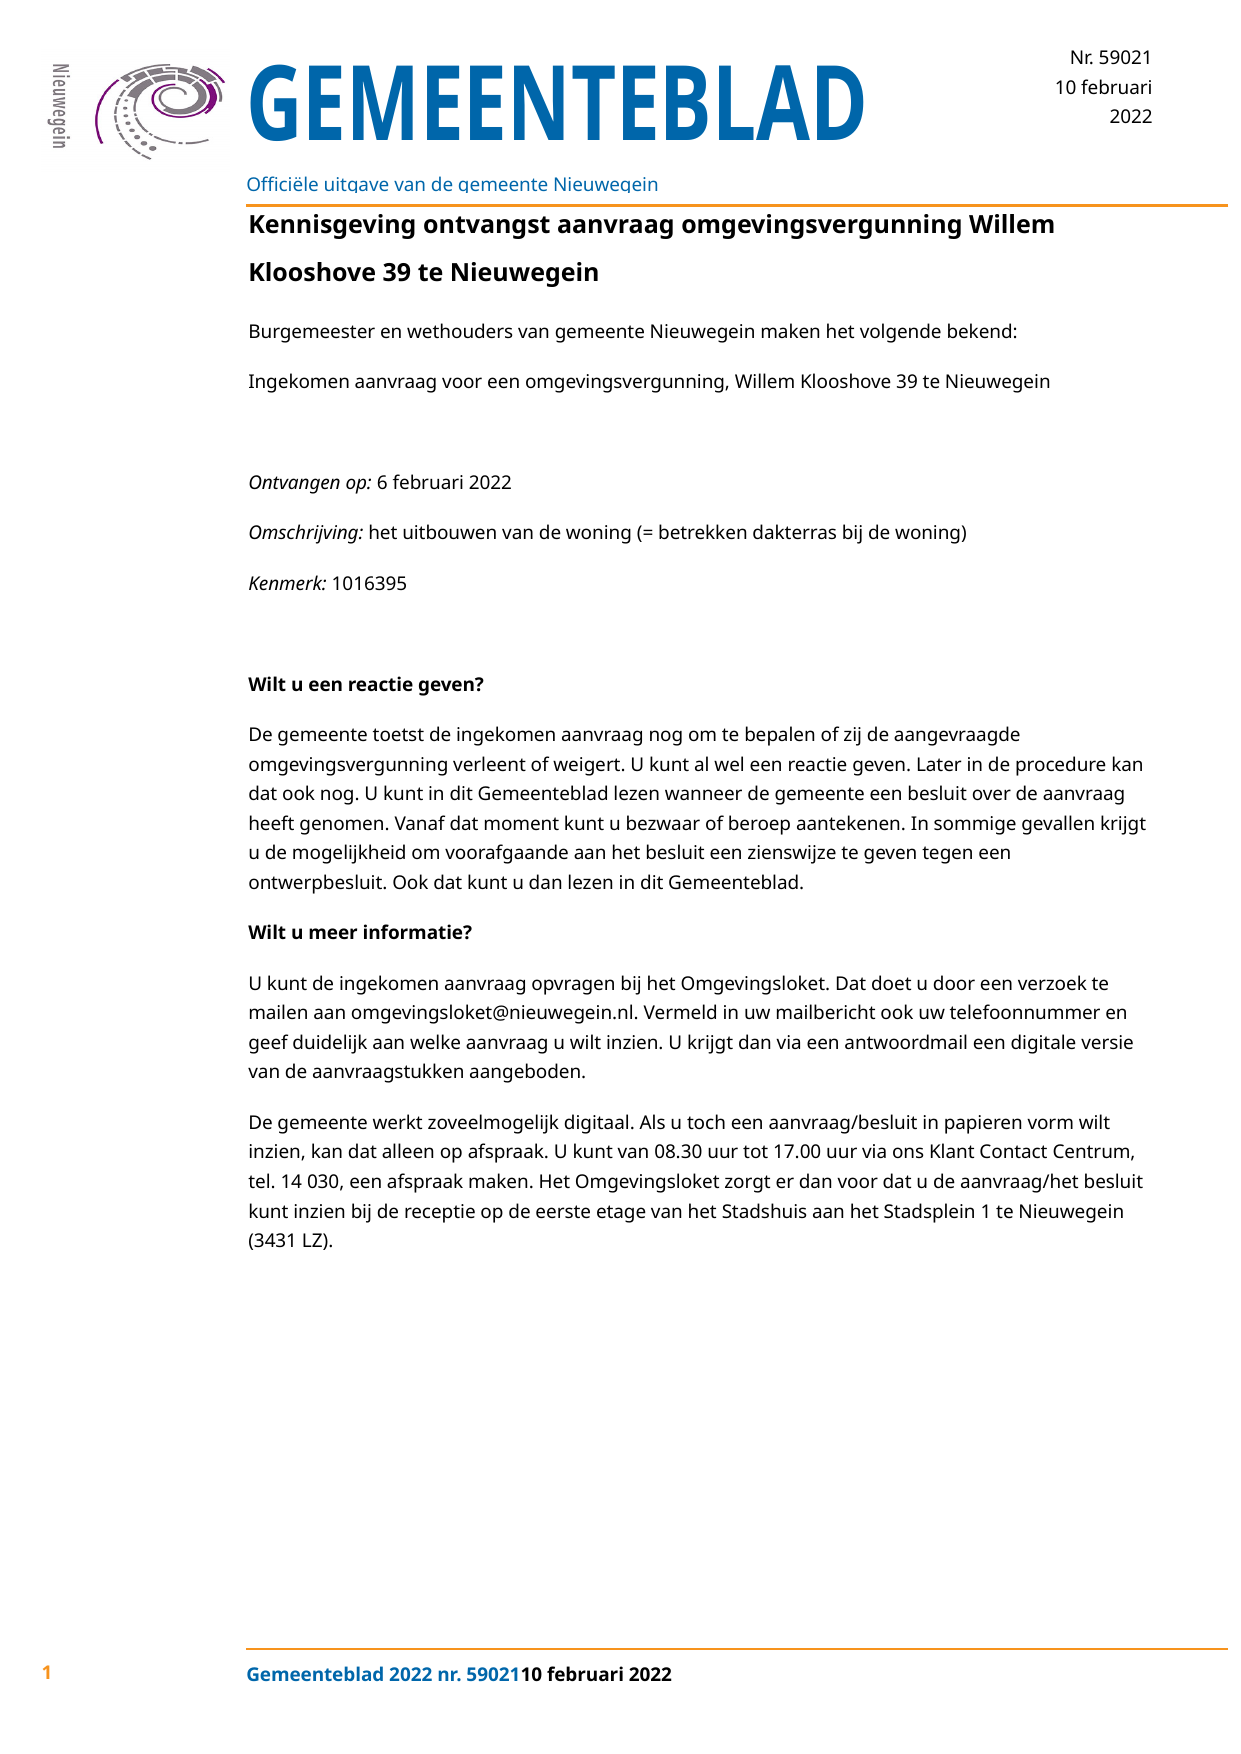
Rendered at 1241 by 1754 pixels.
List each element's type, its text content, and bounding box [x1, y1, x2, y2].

text Omschrijving: het uitbouwen van de woning (= betrekken dakterras bij de woning) [248, 519, 1152, 545]
text Ingekomen aanvraag voor een omgevingsvergunning, Willem Klooshove 39 te Nieuwegein [248, 368, 1152, 394]
picture [41, 47, 231, 172]
text Kenmerk: 1016395 [248, 570, 1152, 596]
text De gemeente werkt zoveelmogelijk digitaal. Als u toch een aanvraag/besluit in papieren vorm wilt inzien, kan dat alleen op afspraak. U kunt van 08.30 uur tot 17.00 uur via ons Klant Contact Centrum, tel. 14 030, een afspraak maken. Het Omgevingsloket zorgt er dan voor dat u de aanvraag/het besluit kunt inzien bij de receptie op de eerste etage van het Stadshuis aan het Stadsplein 1 te Nieuwegein (3431 LZ). [248, 1109, 1152, 1253]
text Kennisgeving ontvangst aanvraag omgevingsvergunning Willem Klooshove 39 te Nieuwegein [248, 207, 1152, 288]
text U kunt de ingekomen aanvraag opvragen bij het Omgevingsloket. Dat doet u door een verzoek te mailen aan omgevingsloket@nieuwegein.nl. Vermeld in uw mailbericht ook uw telefoonnummer en geef duidelijk aan welke aanvraag u wilt inzien. U krijgt dan via een antwoordmail een digitale versie van de aanvraagstukken aangeboden. [248, 970, 1152, 1084]
text Wilt u meer informatie? [248, 919, 1152, 945]
text Burgemeester en wethouders van gemeente Nieuwegein maken het volgende bekend: [248, 318, 1152, 344]
text De gemeente toetst de ingekomen aanvraag nog om te bepalen of zij de aangevraagde omgevingsvergunning verleent of weigert. U kunt al wel een reactie geven. Later in de procedure kan dat ook nog. U kunt in dit Gemeenteblad lezen wanneer de gemeente een besluit over de aanvraag heeft genomen. Vanaf dat moment kunt u bezwaar of beroep aantekenen. In sommige gevallen krijgt u de mogelijkheid om voorafgaande aan het besluit een zienswijze te geven tegen een ontwerpbesluit. Ook dat kunt u dan lezen in dit Gemeenteblad. [248, 721, 1152, 895]
text Ontvangen op: 6 februari 2022 [248, 469, 1152, 495]
text Wilt u een reactie geven? [248, 671, 1152, 697]
